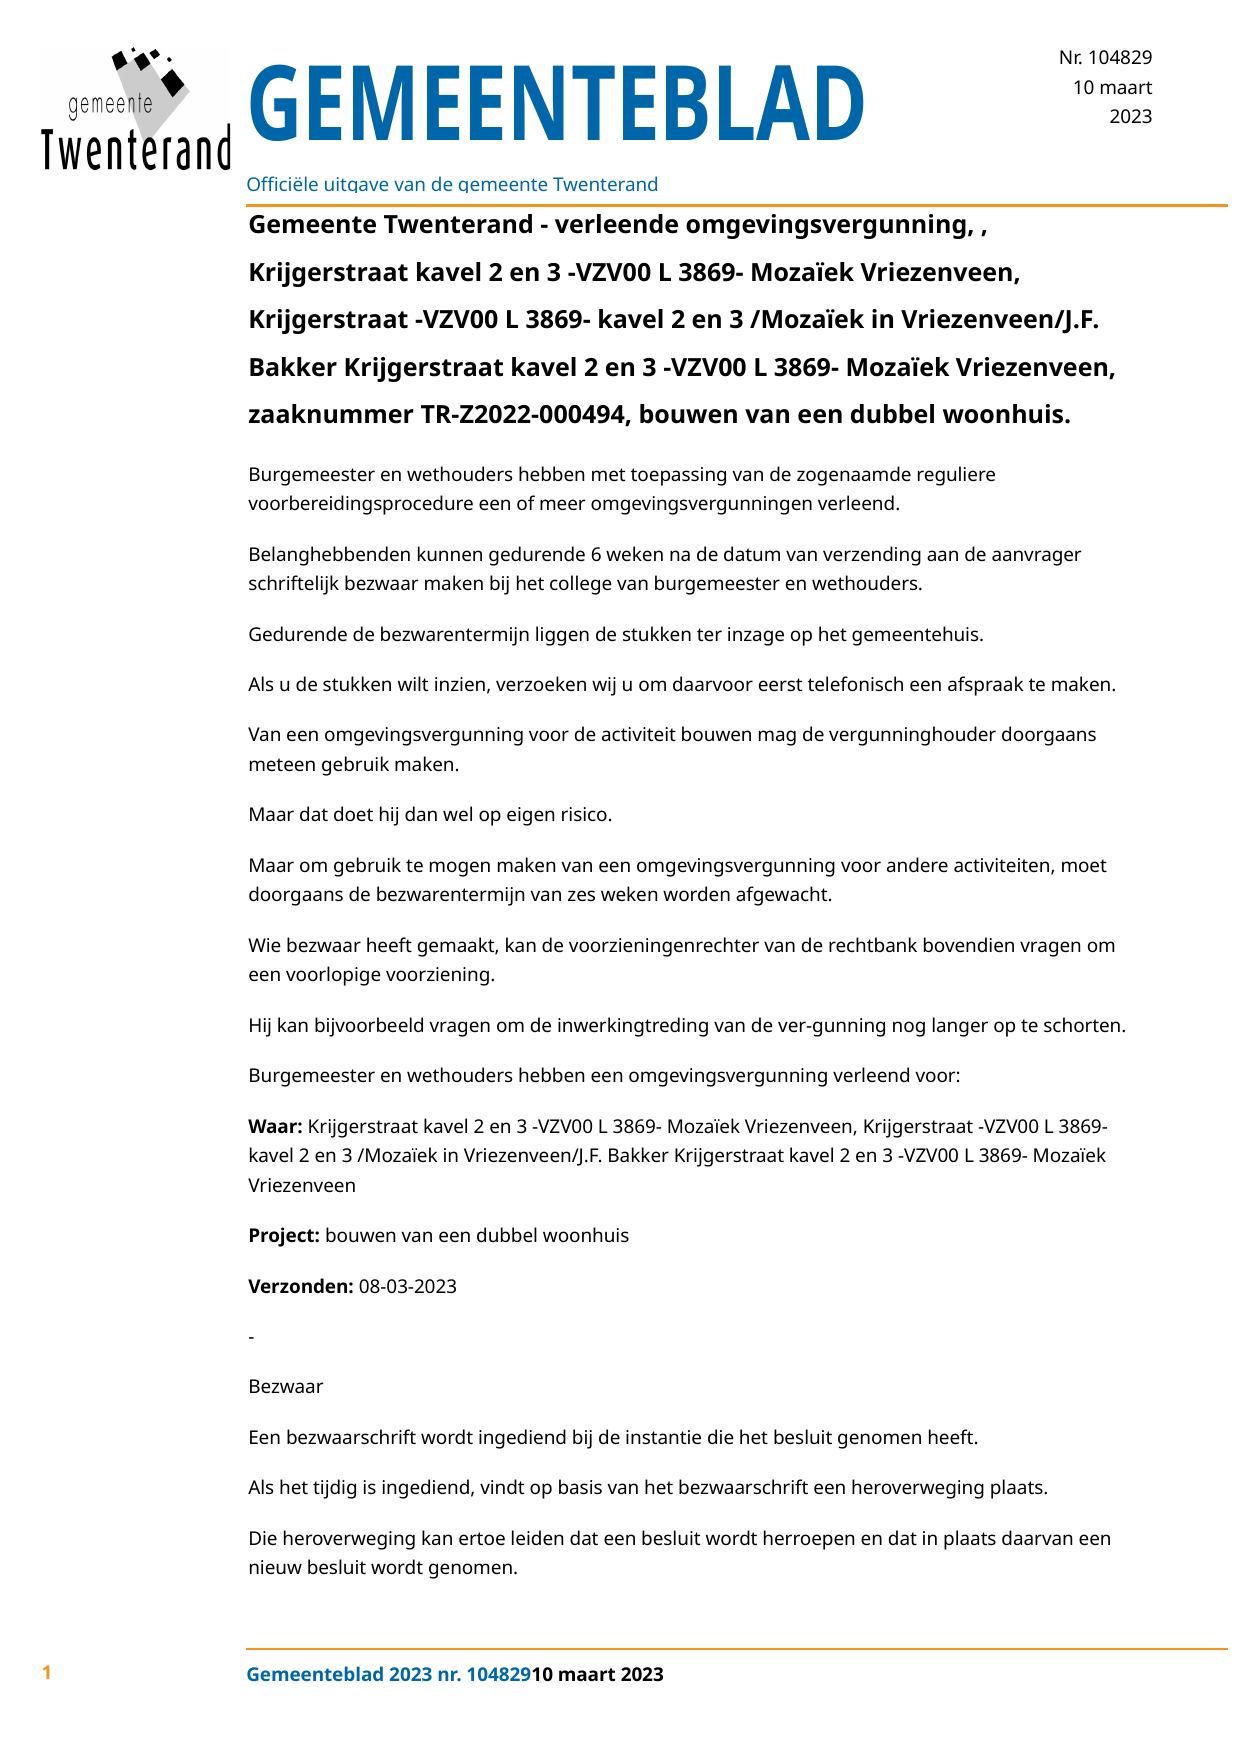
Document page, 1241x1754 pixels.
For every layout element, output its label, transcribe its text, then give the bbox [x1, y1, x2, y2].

text Die heroverweging kan ertoe leiden dat een besluit wordt herroepen en dat in plaats daarvan een nieuw besluit wordt genomen. [248, 1525, 1152, 1580]
text Waar: Krijgerstraat kavel 2 en 3 -VZV00 L 3869- Mozaïek Vriezenveen, Krijgerstraat -VZV00 L 3869- kavel 2 en 3 /Mozaïek in Vriezenveen/J.F. Bakker Krijgerstraat kavel 2 en 3 -VZV00 L 3869- Mozaïek Vriezenveen [248, 1113, 1152, 1198]
text Gedurende de bezwarentermijn liggen de stukken ter inzage op het gemeentehuis. [248, 621, 1152, 646]
text Verzonden: 08-03-2023 [248, 1273, 1152, 1298]
text - [248, 1323, 1152, 1349]
text Als het tijdig is ingediend, vindt op basis van het bezwaarschrift een heroverweging plaats. [248, 1474, 1152, 1500]
text Maar om gebruik te mogen maken van een omgevingsvergunning voor andere activiteiten, moet doorgaans de bezwarentermijn van zes weken worden afgewacht. [248, 852, 1152, 907]
text Hij kan bijvoorbeeld vragen om de inwerkingtreding van de ver-gunning nog langer op te schorten. [248, 1012, 1152, 1038]
text Gemeente Twenterand - verleende omgevingsvergunning, , Krijgerstraat kavel 2 en 3 -VZV00 L 3869- Mozaïek Vriezenveen, Krijgerstraat -VZV00 L 3869- kavel 2 en 3 /Mozaïek in Vriezenveen/J.F. Bakker Krijgerstraat kavel 2 en 3 -VZV00 L 3869- Mozaïek Vriezenveen, zaaknummer TR-Z2022-000494, bouwen van een dubbel woonhuis. [248, 207, 1152, 431]
text Bezwaar [248, 1374, 1152, 1399]
text Van een omgevingsvergunning voor de activiteit bouwen mag de vergunninghouder doorgaans meteen gebruik maken. [248, 722, 1152, 777]
text Burgemeester en wethouders hebben met toepassing van de zogenaamde reguliere voorbereidingsprocedure een of meer omgevingsvergunningen verleend. [248, 461, 1152, 516]
text Belanghebbenden kunnen gedurende 6 weken na de datum van verzending aan de aanvrager schriftelijk bezwaar maken bij het college van burgemeester en wethouders. [248, 541, 1152, 596]
text Maar dat doet hij dan wel op eigen risico. [248, 802, 1152, 827]
text Burgemeester en wethouders hebben een omgevingsvergunning verleend voor: [248, 1062, 1152, 1088]
text Project: bouwen van een dubbel woonhuis [248, 1222, 1152, 1248]
text Wie bezwaar heeft gemaakt, kan de voorzieningenrechter van de rechtbank bovendien vragen om een voorlopige voorziening. [248, 932, 1152, 987]
picture [41, 47, 231, 172]
text Als u de stukken wilt inzien, verzoeken wij u om daarvoor eerst telefonisch een afspraak te maken. [248, 671, 1152, 697]
text Een bezwaarschrift wordt ingediend bij de instantie die het besluit genomen heeft. [248, 1424, 1152, 1450]
